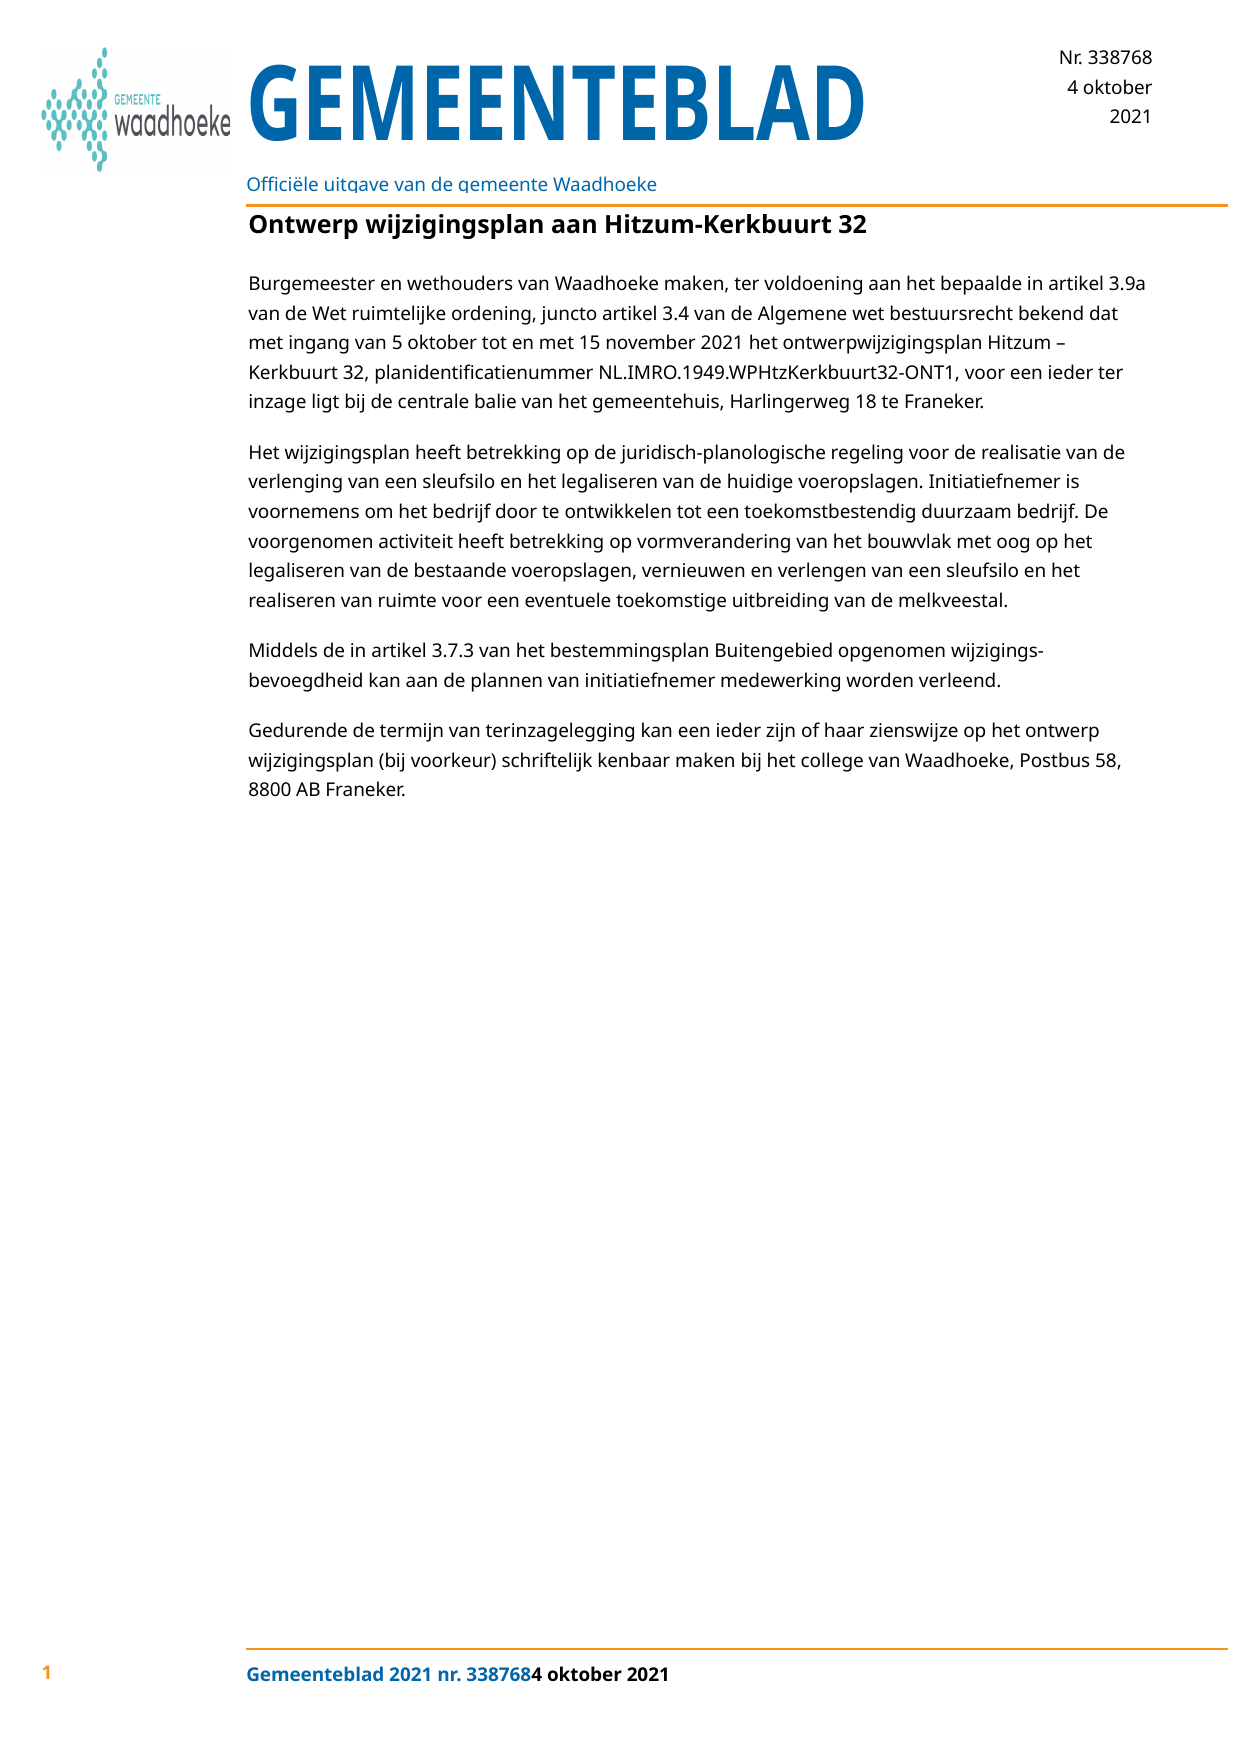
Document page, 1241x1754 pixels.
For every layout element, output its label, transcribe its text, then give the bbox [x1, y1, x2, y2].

text Ontwerp wijzigingsplan aan Hitzum-Kerkbuurt 32 [248, 207, 1152, 241]
text Burgemeester en wethouders van Waadhoeke maken, ter voldoening aan het bepaalde in artikel 3.9a van de Wet ruimtelijke ordening, juncto artikel 3.4 van de Algemene wet bestuursrecht bekend dat met ingang van 5 oktober tot en met 15 november 2021 het ontwerpwijzigingsplan Hitzum – Kerkbuurt 32, planidentificatienummer NL.IMRO.1949.WPHtzKerkbuurt32-ONT1, voor een ieder ter inzage ligt bij de centrale balie van het gemeentehuis, Harlingerweg 18 te Franeker. [248, 270, 1152, 414]
text Het wijzigingsplan heeft betrekking op de juridisch-planologische regeling voor de realisatie van de verlenging van een sleufsilo en het legaliseren van de huidige voeropslagen. Initiatiefnemer is voornemens om het bedrijf door te ontwikkelen tot een toekomstbestendig duurzaam bedrijf. De voorgenomen activiteit heeft betrekking op vormverandering van het bouwvlak met oog op het legaliseren van de bestaande voeropslagen, vernieuwen en verlengen van een sleufsilo en het realiseren van ruimte voor een eventuele toekomstige uitbreiding van de melkveestal. [248, 439, 1152, 613]
picture [41, 47, 231, 172]
text Gedurende de termijn van terinzagelegging kan een ieder zijn of haar zienswijze op het ontwerp wijzigingsplan (bij voorkeur) schriftelijk kenbaar maken bij het college van Waadhoeke, Postbus 58, 8800 AB Franeker. [248, 717, 1152, 802]
text Middels de in artikel 3.7.3 van het bestemmingsplan Buitengebied opgenomen wijzigings-bevoegdheid kan aan de plannen van initiatiefnemer medewerking worden verleend. [248, 637, 1152, 693]
